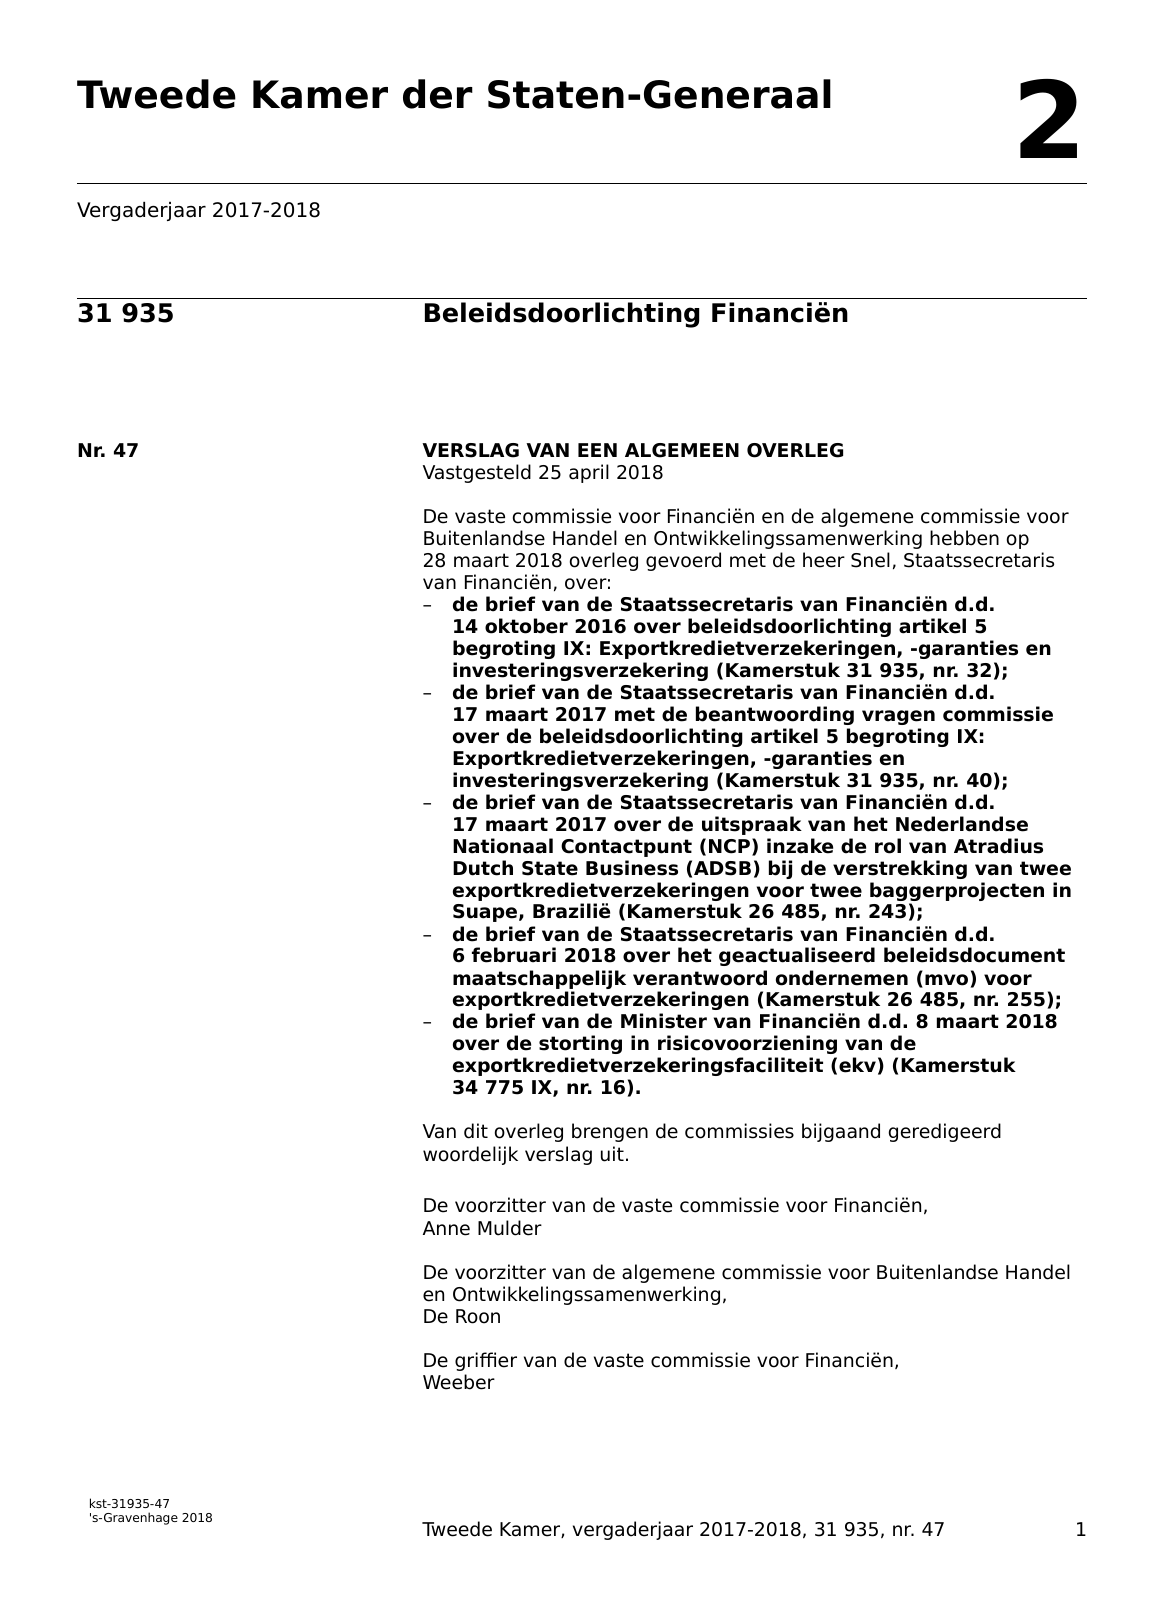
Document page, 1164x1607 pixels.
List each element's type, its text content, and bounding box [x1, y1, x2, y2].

text – de brief van de Staatssecretaris van Financiën d.d. 17 maart 2017 met de beantwoording vragen commissie over de beleidsdoorlichting artikel 5 begroting IX: Exportkredietverzekeringen, -garanties en investeringsverzekering (Kamerstuk 31 935, nr. 40); [422, 682, 1087, 792]
text kst-31935-47 [88, 1497, 323, 1511]
table_header 2 [886, 59, 1087, 183]
text Van dit overleg brengen de commissies bijgaand geredigeerd woordelijk verslag uit. [422, 1121, 1087, 1165]
text Vastgesteld 25 april 2018 [422, 462, 1087, 484]
text De vaste commissie voor Financiën en de algemene commissie voor Buitenlandse Handel en Ontwikkelingssamenwerking hebben op 28 maart 2018 overleg gevoerd met de heer Snel, Staatssecretaris van Financiën, over: [422, 506, 1087, 594]
subtitle 31 935 Beleidsdoorlichting Financiën [77, 299, 1087, 329]
text – de brief van de Staatssecretaris van Financiën d.d. 6 februari 2018 over het geactualiseerd beleidsdocument maatschappelijk verantwoord ondernemen (mvo) voor exportkredietverzekeringen (Kamerstuk 26 485, nr. 255); [422, 923, 1087, 1011]
text De voorzitter van de algemene commissie voor Buitenlandse Handel en Ontwikkelingssamenwerking, De Roon [422, 1262, 1087, 1327]
text 's-Gravenhage 2018 [88, 1511, 323, 1525]
text – de brief van de Minister van Financiën d.d. 8 maart 2018 over de storting in risicovoorziening van de exportkredietverzekeringsfaciliteit (ekv) (Kamerstuk 34 775 IX, nr. 16). [422, 1011, 1087, 1099]
table_header Tweede Kamer der Staten-Generaal [77, 59, 886, 183]
text De griffier van de vaste commissie voor Financiën, Weeber [422, 1350, 1087, 1394]
text – de brief van de Staatssecretaris van Financiën d.d. 14 oktober 2016 over beleidsdoorlichting artikel 5 begroting IX: Exportkredietverzekeringen, -garanties en investeringsverzekering (Kamerstuk 31 935, nr. 32); [422, 594, 1087, 682]
subtitle Nr. 47 VERSLAG VAN EEN ALGEMEEN OVERLEG [77, 440, 1087, 462]
text – de brief van de Staatssecretaris van Financiën d.d. 17 maart 2017 over de uitspraak van het Nederlandse Nationaal Contactpunt (NCP) inzake de rol van Atradius Dutch State Business (ADSB) bij de verstrekking van twee exportkredietverzekeringen voor twee baggerprojecten in Suape, Brazilië (Kamerstuk 26 485, nr. 243); [422, 792, 1087, 923]
table_cell Vergaderjaar 2017-2018 [77, 184, 1087, 298]
text De voorzitter van de vaste commissie voor Financiën, Anne Mulder [422, 1195, 1087, 1239]
